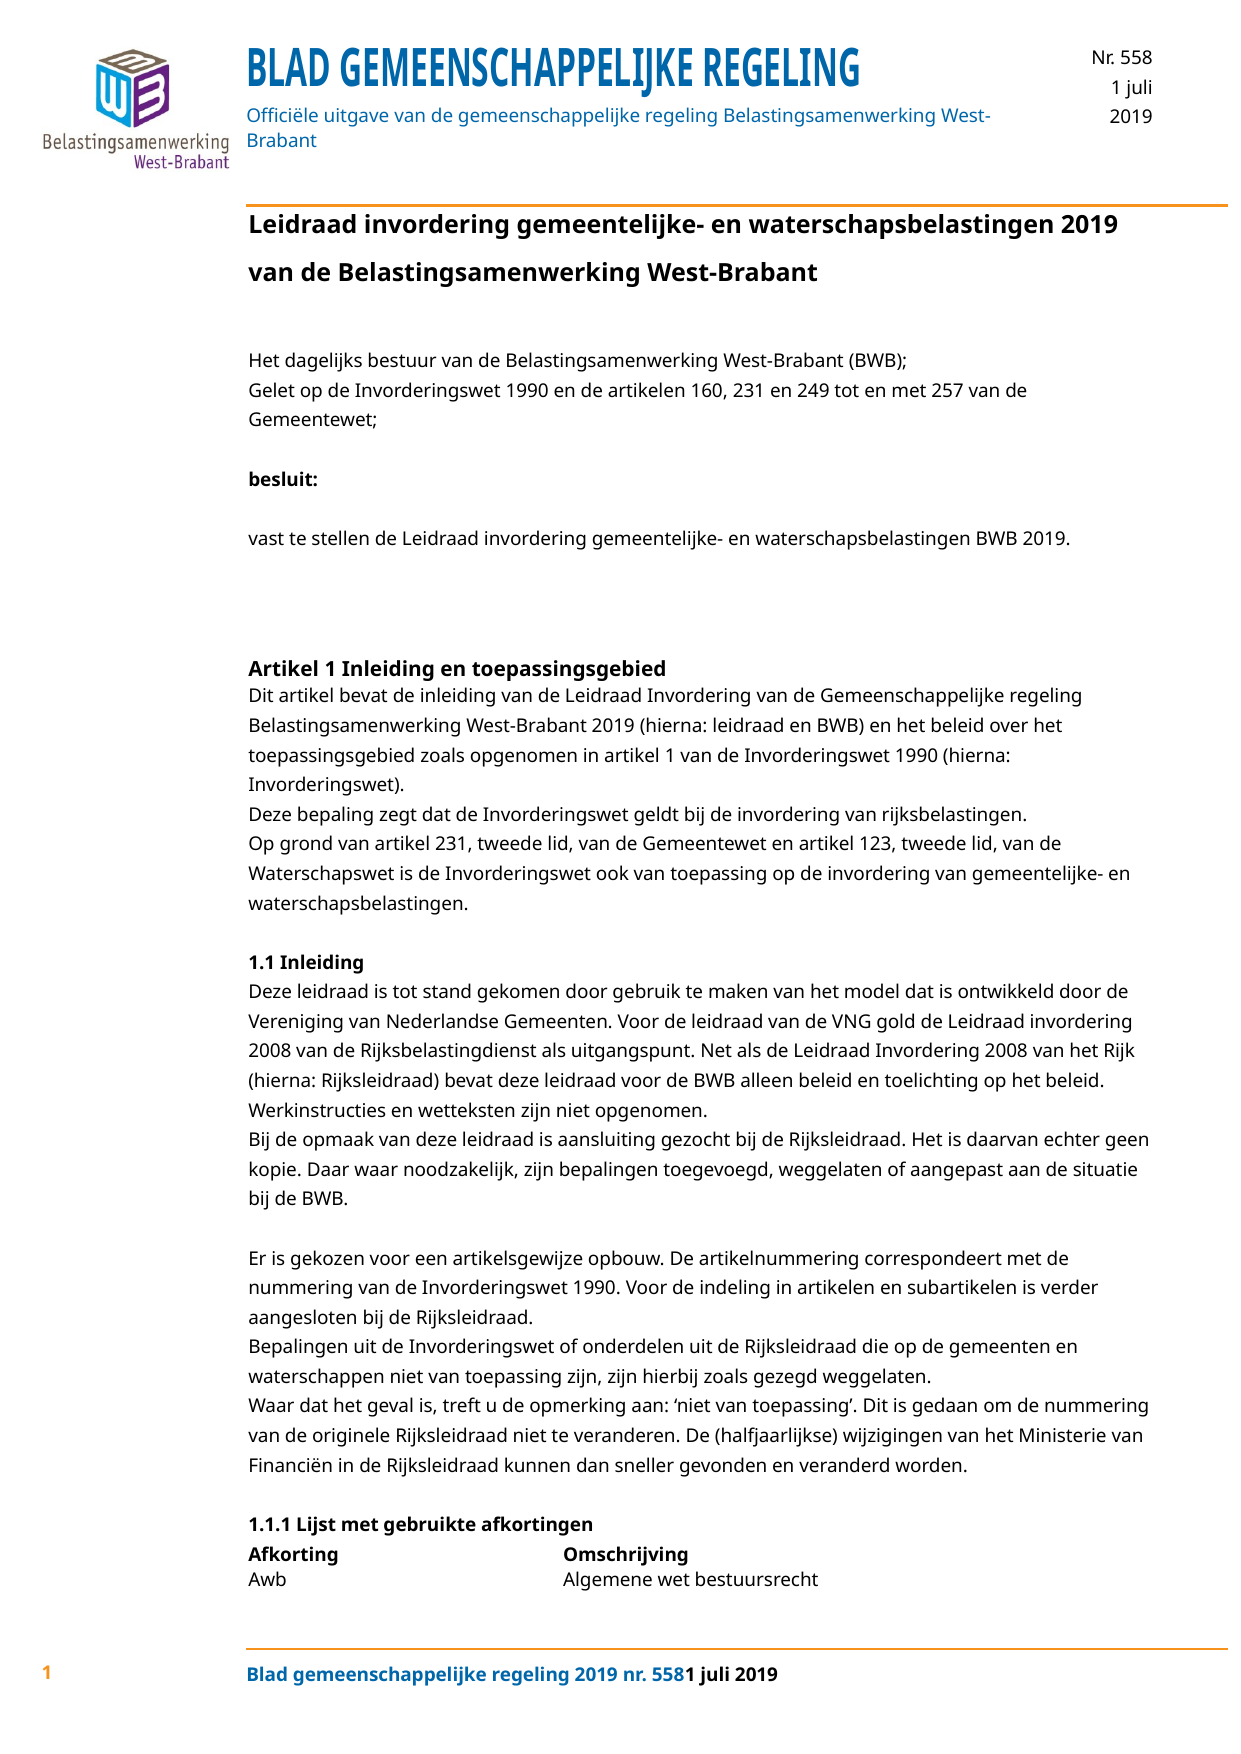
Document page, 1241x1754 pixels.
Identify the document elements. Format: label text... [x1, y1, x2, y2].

table_header Omschrijving [563, 1541, 1152, 1566]
text 1.1 Inleiding [248, 949, 1152, 975]
text Bepalingen uit de Invorderingswet of onderdelen uit de Rijksleidraad die op de gemeenten en waterschappen niet van toepassing zijn, zijn hierbij zoals gezegd weggelaten. [248, 1333, 1152, 1389]
text Gelet op de Invorderingswet 1990 en de artikelen 160, 231 en 249 tot en met 257 van de Gemeentewet; [248, 377, 1152, 432]
text Deze leidraad is tot stand gekomen door gebruik te maken van het model dat is ontwikkeld door de Vereniging van Nederlandse Gemeenten. Voor de leidraad van de VNG gold de Leidraad invordering 2008 van de Rijksbelastingdienst als uitgangspunt. Net als de Leidraad Invordering 2008 van het Rijk (hierna: Rijksleidraad) bevat deze leidraad voor de BWB alleen beleid en toelichting op het beleid. [248, 978, 1152, 1093]
text Bij de opmaak van deze leidraad is aansluiting gezocht bij de Rijksleidraad. Het is daarvan echter geen kopie. Daar waar noodzakelijk, zijn bepalingen toegevoegd, weggelaten of aangepast aan de situatie bij de BWB. [248, 1126, 1152, 1211]
text besluit: [248, 466, 1152, 492]
text Leidraad invordering gemeentelijke- en waterschapsbelastingen 2019 van de Belastingsamenwerking West-Brabant [248, 207, 1152, 288]
table_header Afkorting [248, 1541, 563, 1566]
text 1.1.1 Lijst met gebruikte afkortingen [248, 1511, 1152, 1537]
table_cell Algemene wet bestuursrecht [563, 1566, 1152, 1592]
text Dit artikel bevat de inleiding van de Leidraad Invordering van de Gemeenschappelijke regeling Belastingsamenwerking West-Brabant 2019 (hierna: leidraad en BWB) en het beleid over het toepassingsgebied zoals opgenomen in artikel 1 van de Invorderingswet 1990 (hierna: Invorderingswet). [248, 683, 1152, 797]
picture [41, 47, 231, 172]
table_cell Awb [248, 1566, 563, 1592]
text Deze bepaling zegt dat de Invorderingswet geldt bij de invordering van rijksbelastingen. [248, 801, 1152, 827]
text vast te stellen de Leidraad invordering gemeentelijke- en waterschapsbelastingen BWB 2019. [248, 525, 1152, 551]
text Op grond van artikel 231, tweede lid, van de Gemeentewet en artikel 123, tweede lid, van de Waterschapswet is de Invorderingswet ook van toepassing op de invordering van gemeentelijke- en waterschapsbelastingen. [248, 831, 1152, 916]
text Er is gekozen voor een artikelsgewijze opbouw. De artikelnummering correspondeert met de nummering van de Invorderingswet 1990. Voor de indeling in artikelen en subartikelen is verder aangesloten bij de Rijksleidraad. [248, 1245, 1152, 1330]
text Het dagelijks bestuur van de Belastingsamenwerking West-Brabant (BWB); [248, 347, 1152, 373]
text Waar dat het geval is, treft u de opmerking aan: ‘niet van toepassing’. Dit is gedaan om de nummering van de originele Rijksleidraad niet te veranderen. De (halfjaarlijkse) wijzigingen van het Ministerie van Financiën in de Rijksleidraad kunnen dan sneller gevonden en veranderd worden. [248, 1393, 1152, 1478]
text Werkinstructies en wetteksten zijn niet opgenomen. [248, 1097, 1152, 1123]
text Artikel 1 Inleiding en toepassingsgebied [248, 654, 1152, 683]
